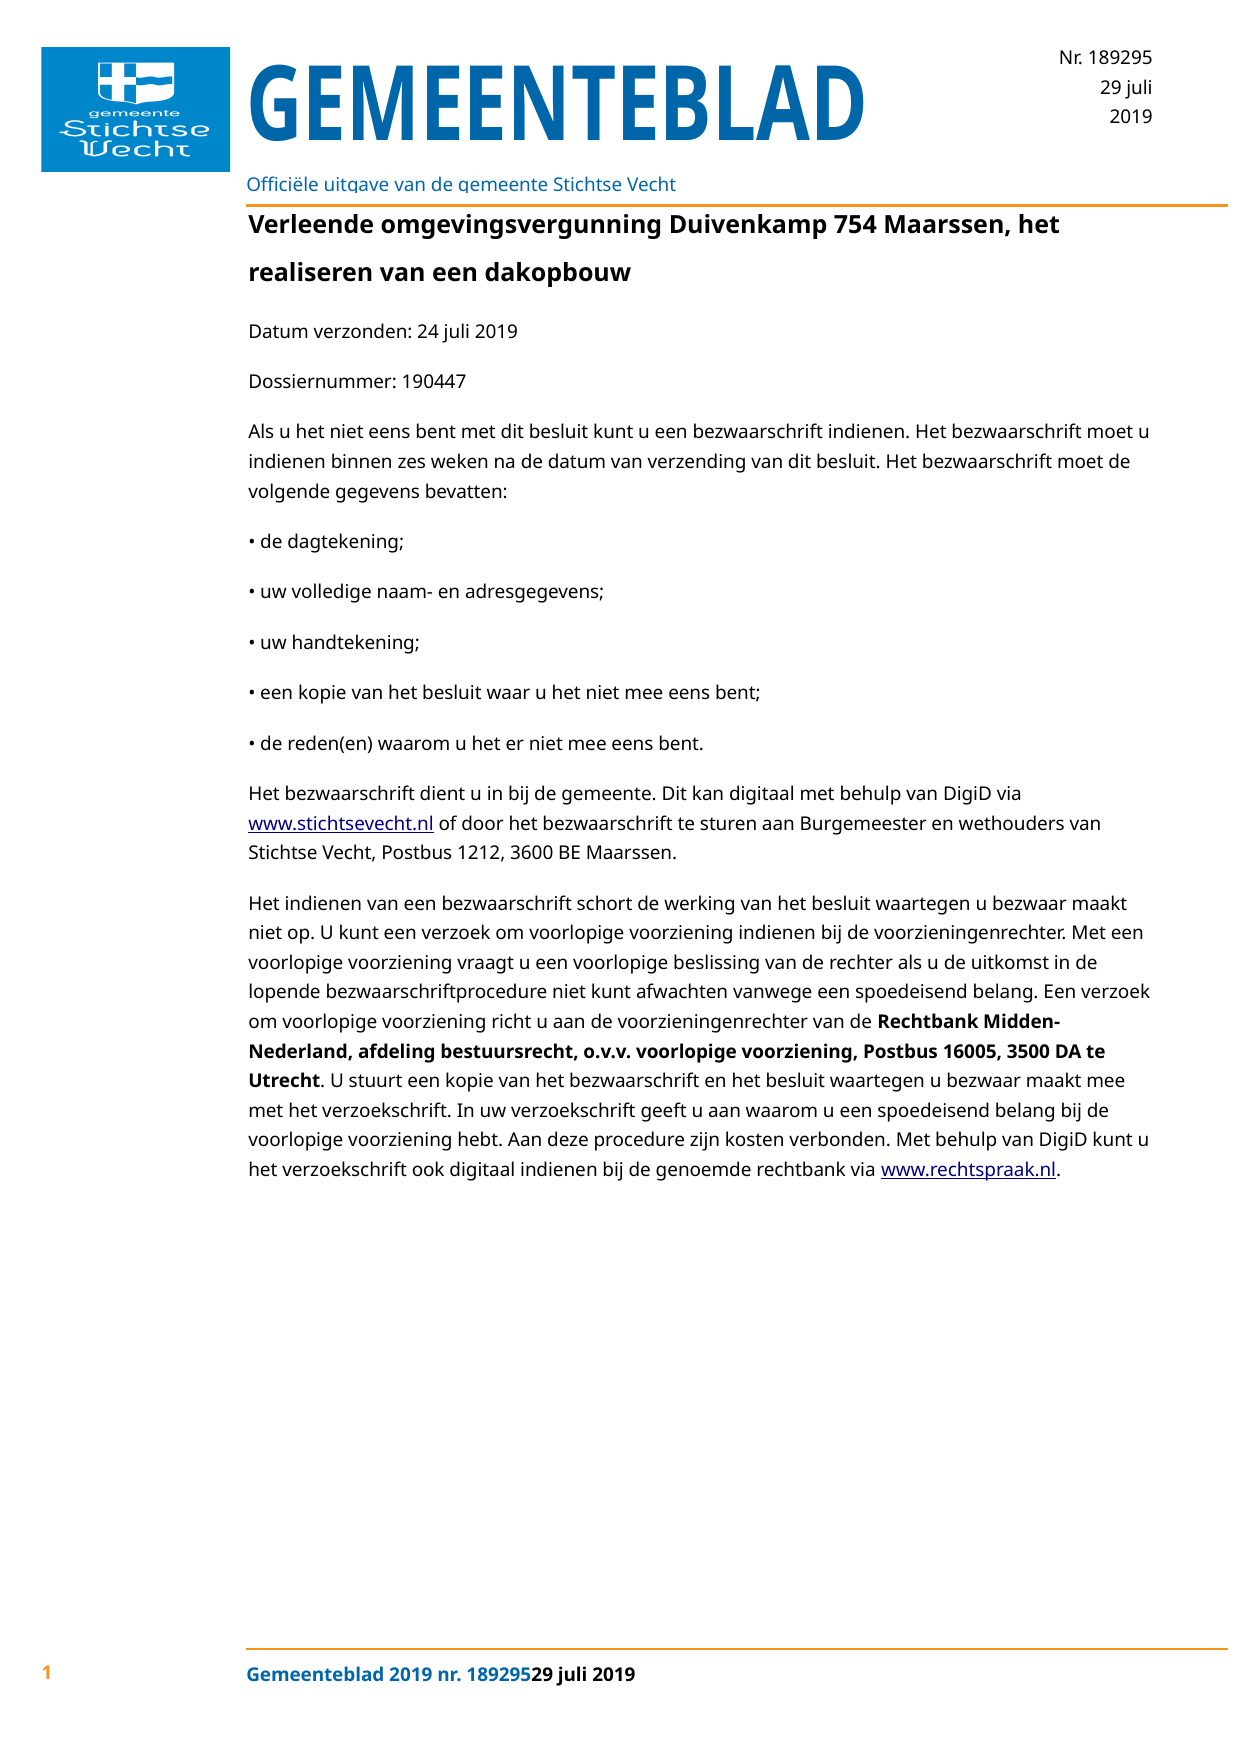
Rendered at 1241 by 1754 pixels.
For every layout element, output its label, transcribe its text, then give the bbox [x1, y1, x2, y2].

text • uw handtekening; [248, 629, 1152, 655]
text • een kopie van het besluit waar u het niet mee eens bent; [248, 679, 1152, 705]
text Verleende omgevingsvergunning Duivenkamp 754 Maarssen, het realiseren van een dakopbouw [248, 207, 1152, 288]
text Het indienen van een bezwaarschrift schort de werking van het besluit waartegen u bezwaar maakt niet op. U kunt een verzoek om voorlopige voorziening indienen bij de voorzieningenrechter. Met een voorlopige voorziening vraagt u een voorlopige beslissing van de rechter als u de uitkomst in de lopende bezwaarschriftprocedure niet kunt afwachten vanwege een spoedeisend belang. Een verzoek om voorlopige voorziening richt u aan de voorzieningenrechter van de Rechtbank Midden-Nederland, afdeling bestuursrecht, o.v.v. voorlopige voorziening, Postbus 16005, 3500 DA te Utrecht. U stuurt een kopie van het bezwaarschrift en het besluit waartegen u bezwaar maakt mee met het verzoekschrift. In uw verzoekschrift geeft u aan waarom u een spoedeisend belang bij de voorlopige voorziening hebt. Aan deze procedure zijn kosten verbonden. Met behulp van DigiD kunt u het verzoekschrift ook digitaal indienen bij de genoemde rechtbank via www.rechtspraak.nl. [248, 890, 1152, 1182]
text Het bezwaarschrift dient u in bij de gemeente. Dit kan digitaal met behulp van DigiD via www.stichtsevecht.nl of door het bezwaarschrift te sturen aan Burgemeester en wethouders van Stichtse Vecht, Postbus 1212, 3600 BE Maarssen. [248, 780, 1152, 865]
text • de reden(en) waarom u het er niet mee eens bent. [248, 730, 1152, 756]
text Dossiernummer: 190447 [248, 368, 1152, 394]
text Als u het niet eens bent met dit besluit kunt u een bezwaarschrift indienen. Het bezwaarschrift moet u indienen binnen zes weken na de datum van verzending van dit besluit. Het bezwaarschrift moet de volgende gegevens bevatten: [248, 419, 1152, 504]
text • uw volledige naam- en adresgegevens; [248, 579, 1152, 604]
picture [137, 63, 174, 103]
text Datum verzonden: 24 juli 2019 [248, 318, 1152, 344]
text • de dagtekening; [248, 528, 1152, 554]
picture [99, 63, 135, 101]
